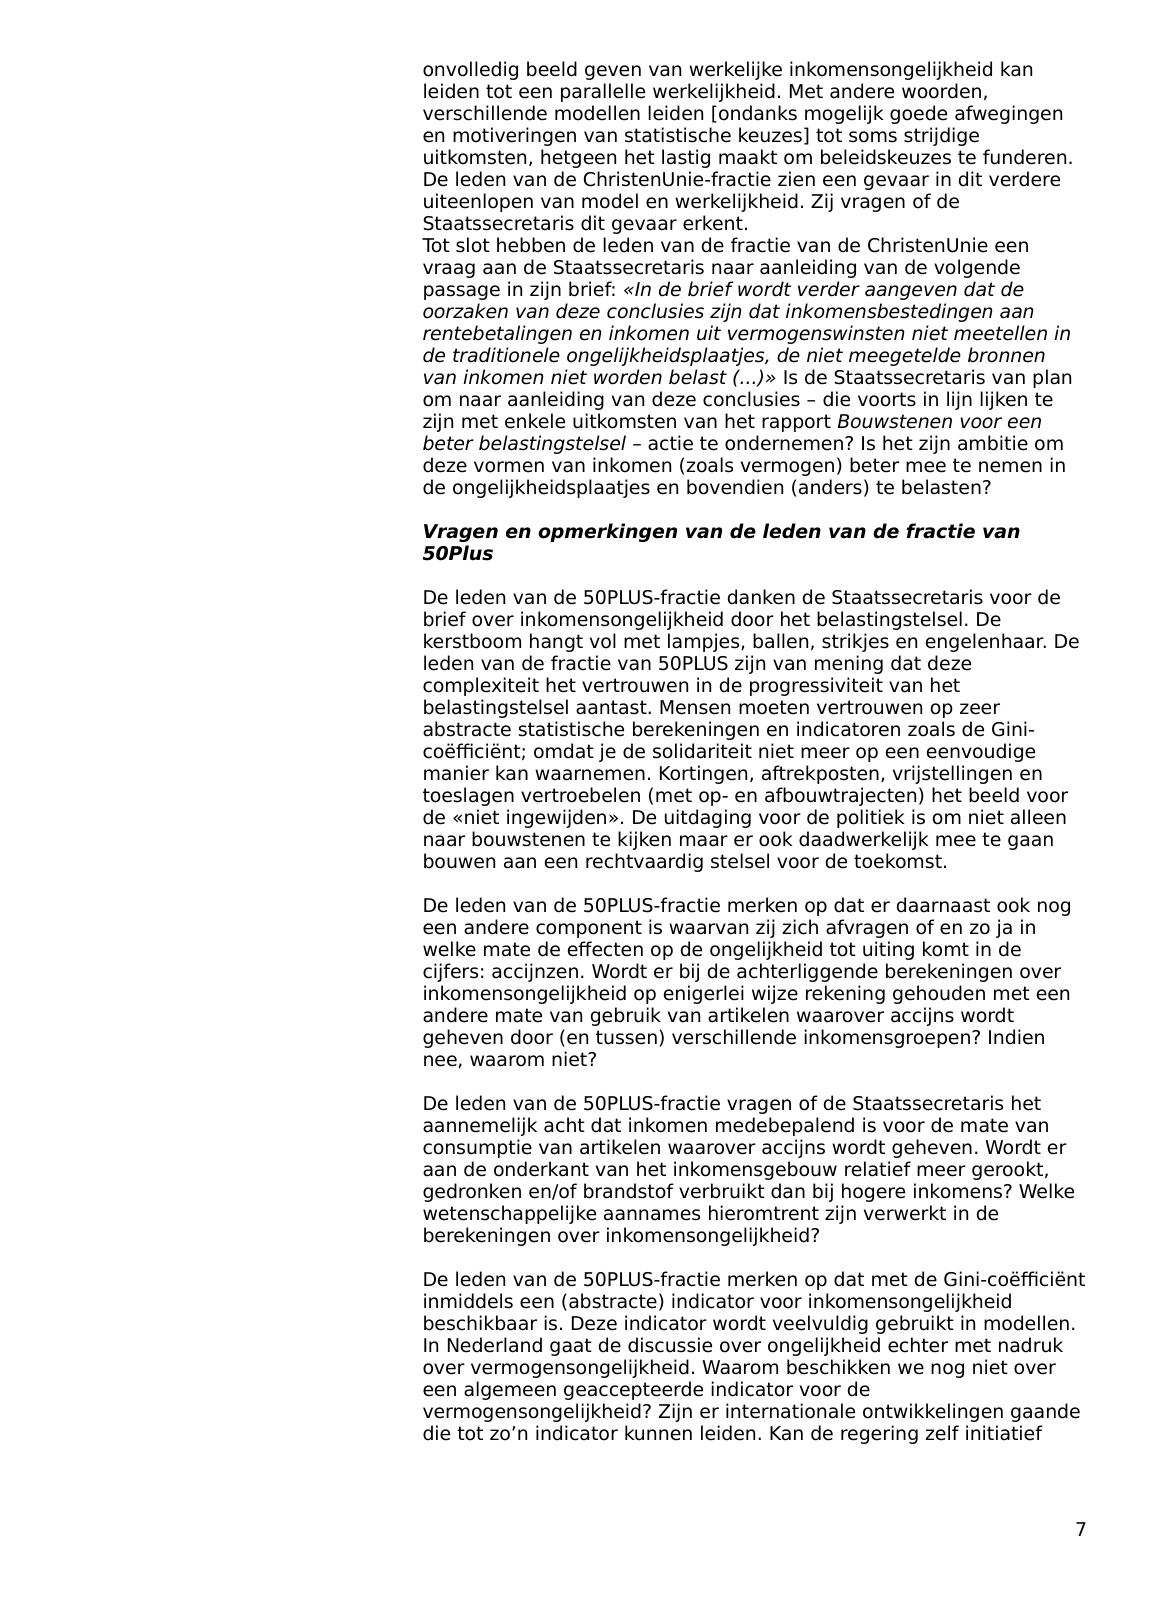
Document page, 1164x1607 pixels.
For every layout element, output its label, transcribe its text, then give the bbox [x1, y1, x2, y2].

text De leden van de 50PLUS-fractie merken op dat er daarnaast ook nog een andere component is waarvan zij zich afvragen of en zo ja in welke mate de effecten op de ongelijkheid tot uiting komt in de cijfers: accijnzen. Wordt er bij de achterliggende berekeningen over inkomensongelijkheid op enigerlei wijze rekening gehouden met een andere mate van gebruik van artikelen waarover accijns wordt geheven door (en tussen) verschillende inkomensgroepen? Indien nee, waarom niet? [422, 895, 1087, 1071]
text Tot slot hebben de leden van de fractie van de ChristenUnie een vraag aan de Staatssecretaris naar aanleiding van de volgende passage in zijn brief: «In de brief wordt verder aangeven dat de oorzaken van deze conclusies zijn dat inkomensbestedingen aan rentebetalingen en inkomen uit vermogenswinsten niet meetellen in de traditionele ongelijkheidsplaatjes, de niet meegetelde bronnen van inkomen niet worden belast (...)» Is de Staatssecretaris van plan om naar aanleiding van deze conclusies – die voorts in lijn lijken te zijn met enkele uitkomsten van het rapport Bouwstenen voor een beter belastingstelsel – actie te ondernemen? Is het zijn ambitie om deze vormen van inkomen (zoals vermogen) beter mee te nemen in de ongelijkheidsplaatjes en bovendien (anders) te belasten? [422, 235, 1087, 499]
text De leden van de 50PLUS-fractie vragen of de Staatssecretaris het aannemelijk acht dat inkomen medebepalend is voor de mate van consumptie van artikelen waarover accijns wordt geheven. Wordt er aan de onderkant van het inkomensgebouw relatief meer gerookt, gedronken en/of brandstof verbruikt dan bij hogere inkomens? Welke wetenschappelijke aannames hieromtrent zijn verwerkt in de berekeningen over inkomensongelijkheid? [422, 1093, 1087, 1247]
text onvolledig beeld geven van werkelijke inkomensongelijkheid kan leiden tot een parallelle werkelijkheid. Met andere woorden, verschillende modellen leiden [ondanks mogelijk goede afwegingen en motiveringen van statistische keuzes] tot soms strijdige uitkomsten, hetgeen het lastig maakt om beleidskeuzes te funderen. De leden van de ChristenUnie-fractie zien een gevaar in dit verdere uiteenlopen van model en werkelijkheid. Zij vragen of de Staatssecretaris dit gevaar erkent. [422, 59, 1087, 235]
text De leden van de 50PLUS-fractie merken op dat met de Gini-coëfficiënt inmiddels een (abstracte) indicator voor inkomensongelijkheid beschikbaar is. Deze indicator wordt veelvuldig gebruikt in modellen. In Nederland gaat de discussie over ongelijkheid echter met nadruk over vermogensongelijkheid. Waarom beschikken we nog niet over een algemeen geaccepteerde indicator voor de vermogensongelijkheid? Zijn er internationale ontwikkelingen gaande die tot zo’n indicator kunnen leiden. Kan de regering zelf initiatief [422, 1269, 1087, 1445]
subtitle Vragen en opmerkingen van de leden van de fractie van 50Plus [422, 521, 1087, 565]
text De leden van de 50PLUS-fractie danken de Staatssecretaris voor de brief over inkomensongelijkheid door het belastingstelsel. De kerstboom hangt vol met lampjes, ballen, strikjes en engelenhaar. De leden van de fractie van 50PLUS zijn van mening dat deze complexiteit het vertrouwen in de progressiviteit van het belastingstelsel aantast. Mensen moeten vertrouwen op zeer abstracte statistische berekeningen en indicatoren zoals de Gini-coëfficiënt; omdat je de solidariteit niet meer op een eenvoudige manier kan waarnemen. Kortingen, aftrekposten, vrijstellingen en toeslagen vertroebelen (met op- en afbouwtrajecten) het beeld voor de «niet ingewijden». De uitdaging voor de politiek is om niet alleen naar bouwstenen te kijken maar er ook daadwerkelijk mee te gaan bouwen aan een rechtvaardig stelsel voor de toekomst. [422, 587, 1087, 873]
